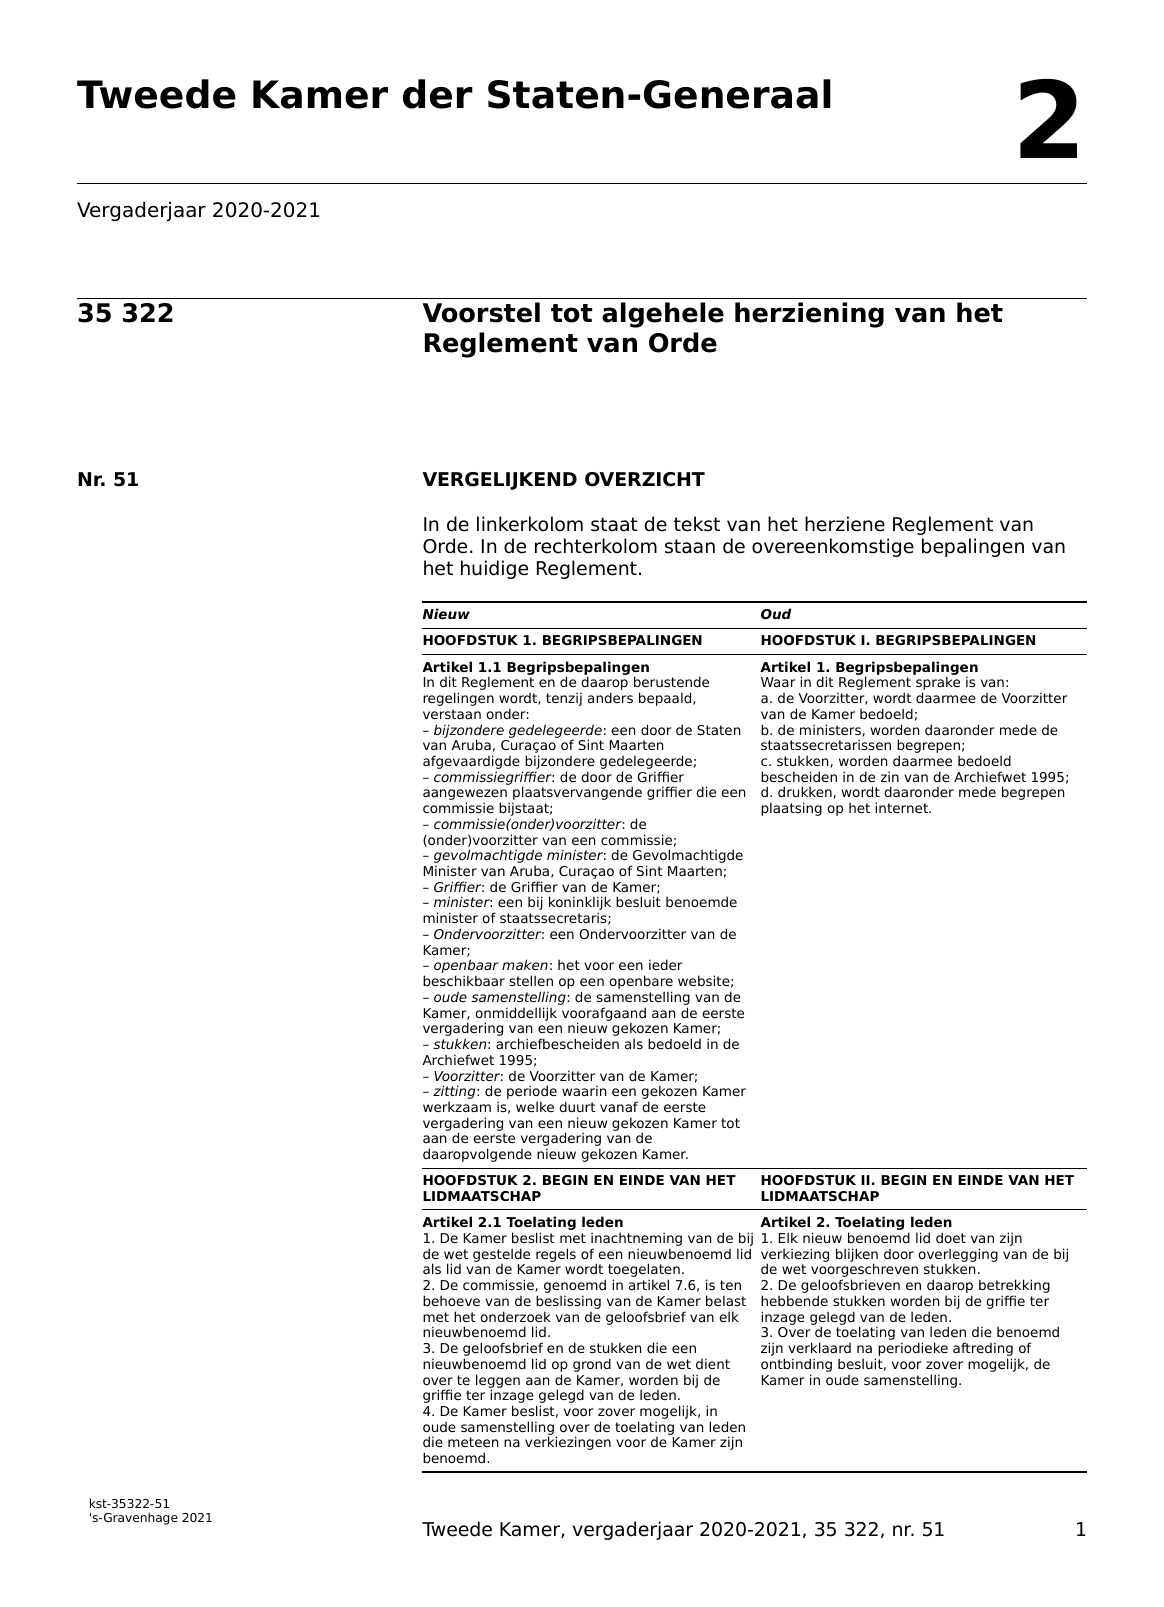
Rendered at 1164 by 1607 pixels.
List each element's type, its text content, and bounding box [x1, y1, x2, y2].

table_cell HOOFDSTUK 2. BEGIN EN EINDE VAN HET LIDMAATSCHAP [422, 1169, 754, 1209]
text 's-Gravenhage 2021 [88, 1511, 323, 1525]
table_cell HOOFDSTUK I. BEGRIPSBEPALINGEN [754, 629, 1087, 654]
table_cell Vergaderjaar 2020-2021 [77, 184, 1087, 298]
table_header Tweede Kamer der Staten-Generaal [77, 59, 886, 183]
subtitle 35 322 Voorstel tot algehele herziening van het Reglement van Orde [77, 299, 1087, 358]
text In de linkerkolom staat de tekst van het herziene Reglement van Orde. In de rechterkolom staan de overeenkomstige bepalingen van het huidige Reglement. [422, 513, 1087, 579]
table_cell Artikel 1. Begripsbepalingen Waar in dit Reglement sprake is van: a. de Voorzitter, wordt daarmee de Voorzitter van de Kamer bedoeld; b. de ministers, worden daaronder mede de staatssecretarissen begrepen; c. stukken, worden daarmee bedoeld bescheiden in de zin van de Archiefwet 1995; d. drukken, wordt daaronder mede begrepen plaatsing op het internet. [754, 655, 1087, 1167]
table_cell Artikel 2.1 Toelating leden 1. De Kamer beslist met inachtneming van de bij de wet gestelde regels of een nieuwbenoemd lid als lid van de Kamer wordt toegelaten. 2. De commissie, genoemd in artikel 7.6, is ten behoeve van de beslissing van de Kamer belast met het onderzoek van de geloofsbrief van elk nieuwbenoemd lid. 3. De geloofsbrief en de stukken die een nieuwbenoemd lid op grond van de wet dient over te leggen aan de Kamer, worden bij de griffie ter inzage gelegd van de leden. 4. De Kamer beslist, voor zover mogelijk, in oude samenstelling over de toelating van leden die meteen na verkiezingen voor de Kamer zijn benoemd. [422, 1210, 754, 1471]
table_cell Artikel 1.1 Begripsbepalingen In dit Reglement en de daarop berustende regelingen wordt, tenzij anders bepaald, verstaan onder: – bijzondere gedelegeerde: een door de Staten van Aruba, Curaçao of Sint Maarten afgevaardigde bijzondere gedelegeerde; – commissiegriffier: de door de Griffier aangewezen plaatsvervangende griffier die een commissie bijstaat; – commissie(onder)voorzitter: de (onder)voorzitter van een commissie; – gevolmachtigde minister: de Gevolmachtigde Minister van Aruba, Curaçao of Sint Maarten; – Griffier: de Griffier van de Kamer; – minister: een bij koninklijk besluit benoemde minister of staatssecretaris; – Ondervoorzitter: een Ondervoorzitter van de Kamer; – openbaar maken: het voor een ieder beschikbaar stellen op een openbare website; – oude samenstelling: de samenstelling van de Kamer, onmiddellijk voorafgaand aan de eerste vergadering van een nieuw gekozen Kamer; – stukken: archiefbescheiden als bedoeld in de Archiefwet 1995; – Voorzitter: de Voorzitter van de Kamer; – zitting: de periode waarin een gekozen Kamer werkzaam is, welke duurt vanaf de eerste vergadering van een nieuw gekozen Kamer tot aan de eerste vergadering van de daaropvolgende nieuw gekozen Kamer. [422, 655, 754, 1167]
table_header Oud [754, 603, 1087, 627]
table_cell HOOFDSTUK II. BEGIN EN EINDE VAN HET LIDMAATSCHAP [754, 1169, 1087, 1209]
table_header 2 [886, 59, 1087, 183]
table_header Nieuw [422, 603, 754, 627]
table_cell Artikel 2. Toelating leden 1. Elk nieuw benoemd lid doet van zijn verkiezing blijken door overlegging van de bij de wet voorgeschreven stukken. 2. De geloofsbrieven en daarop betrekking hebbende stukken worden bij de griffie ter inzage gelegd van de leden. 3. Over de toelating van leden die benoemd zijn verklaard na periodieke aftreding of ontbinding besluit, voor zover mogelijk, de Kamer in oude samenstelling. [754, 1210, 1087, 1471]
text kst-35322-51 [88, 1497, 323, 1511]
subtitle Nr. 51 VERGELIJKEND OVERZICHT [77, 469, 1087, 491]
table_cell HOOFDSTUK 1. BEGRIPSBEPALINGEN [422, 629, 754, 654]
